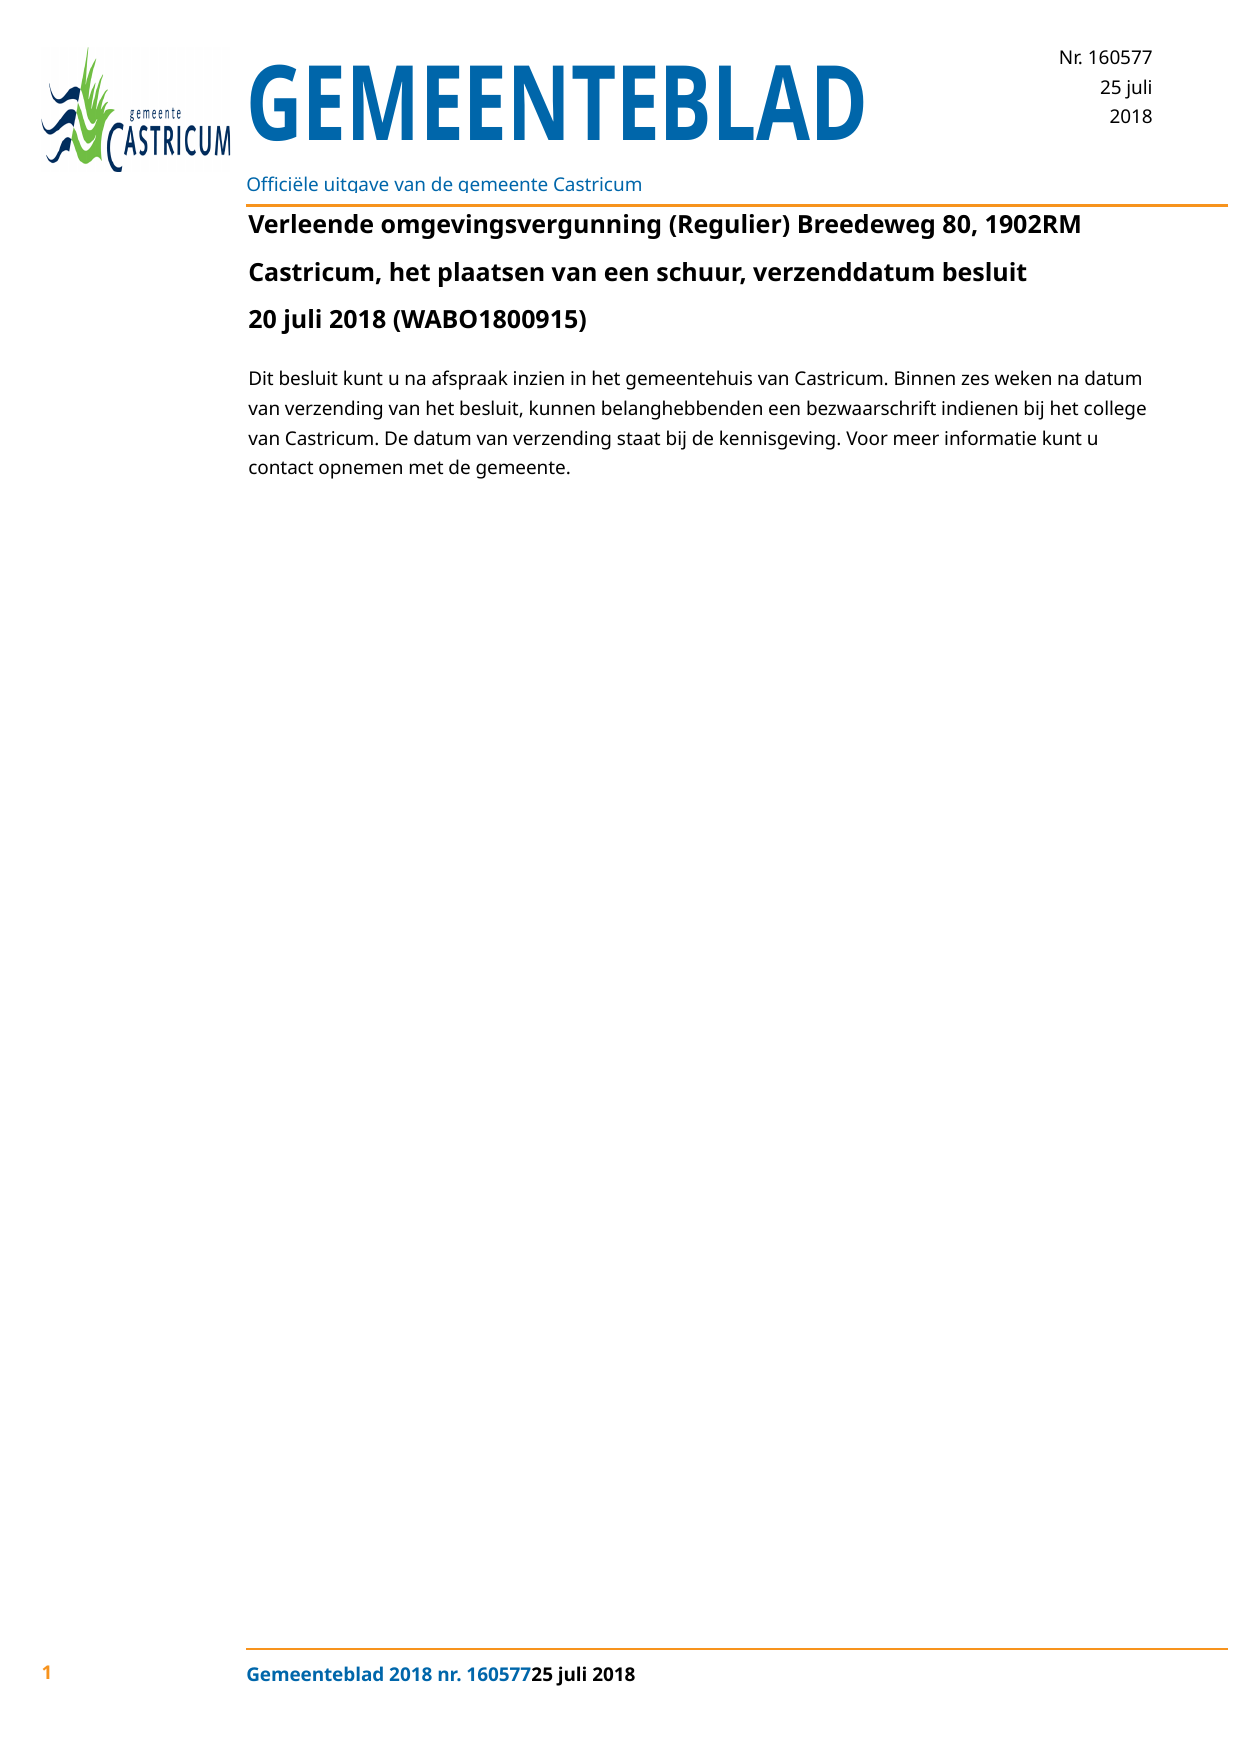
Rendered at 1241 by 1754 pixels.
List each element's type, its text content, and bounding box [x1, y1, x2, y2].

text Verleende omgevingsvergunning (Regulier) Breedeweg 80, 1902RM Castricum, het plaatsen van een schuur, verzenddatum besluit 20 juli 2018 (WABO1800915) [248, 207, 1152, 336]
picture [41, 47, 231, 172]
text Dit besluit kunt u na afspraak inzien in het gemeentehuis van Castricum. Binnen zes weken na datum van verzending van het besluit, kunnen belanghebbenden een bezwaarschrift indienen bij het college van Castricum. De datum van verzending staat bij de kennisgeving. Voor meer informatie kunt u contact opnemen met de gemeente. [248, 366, 1152, 480]
